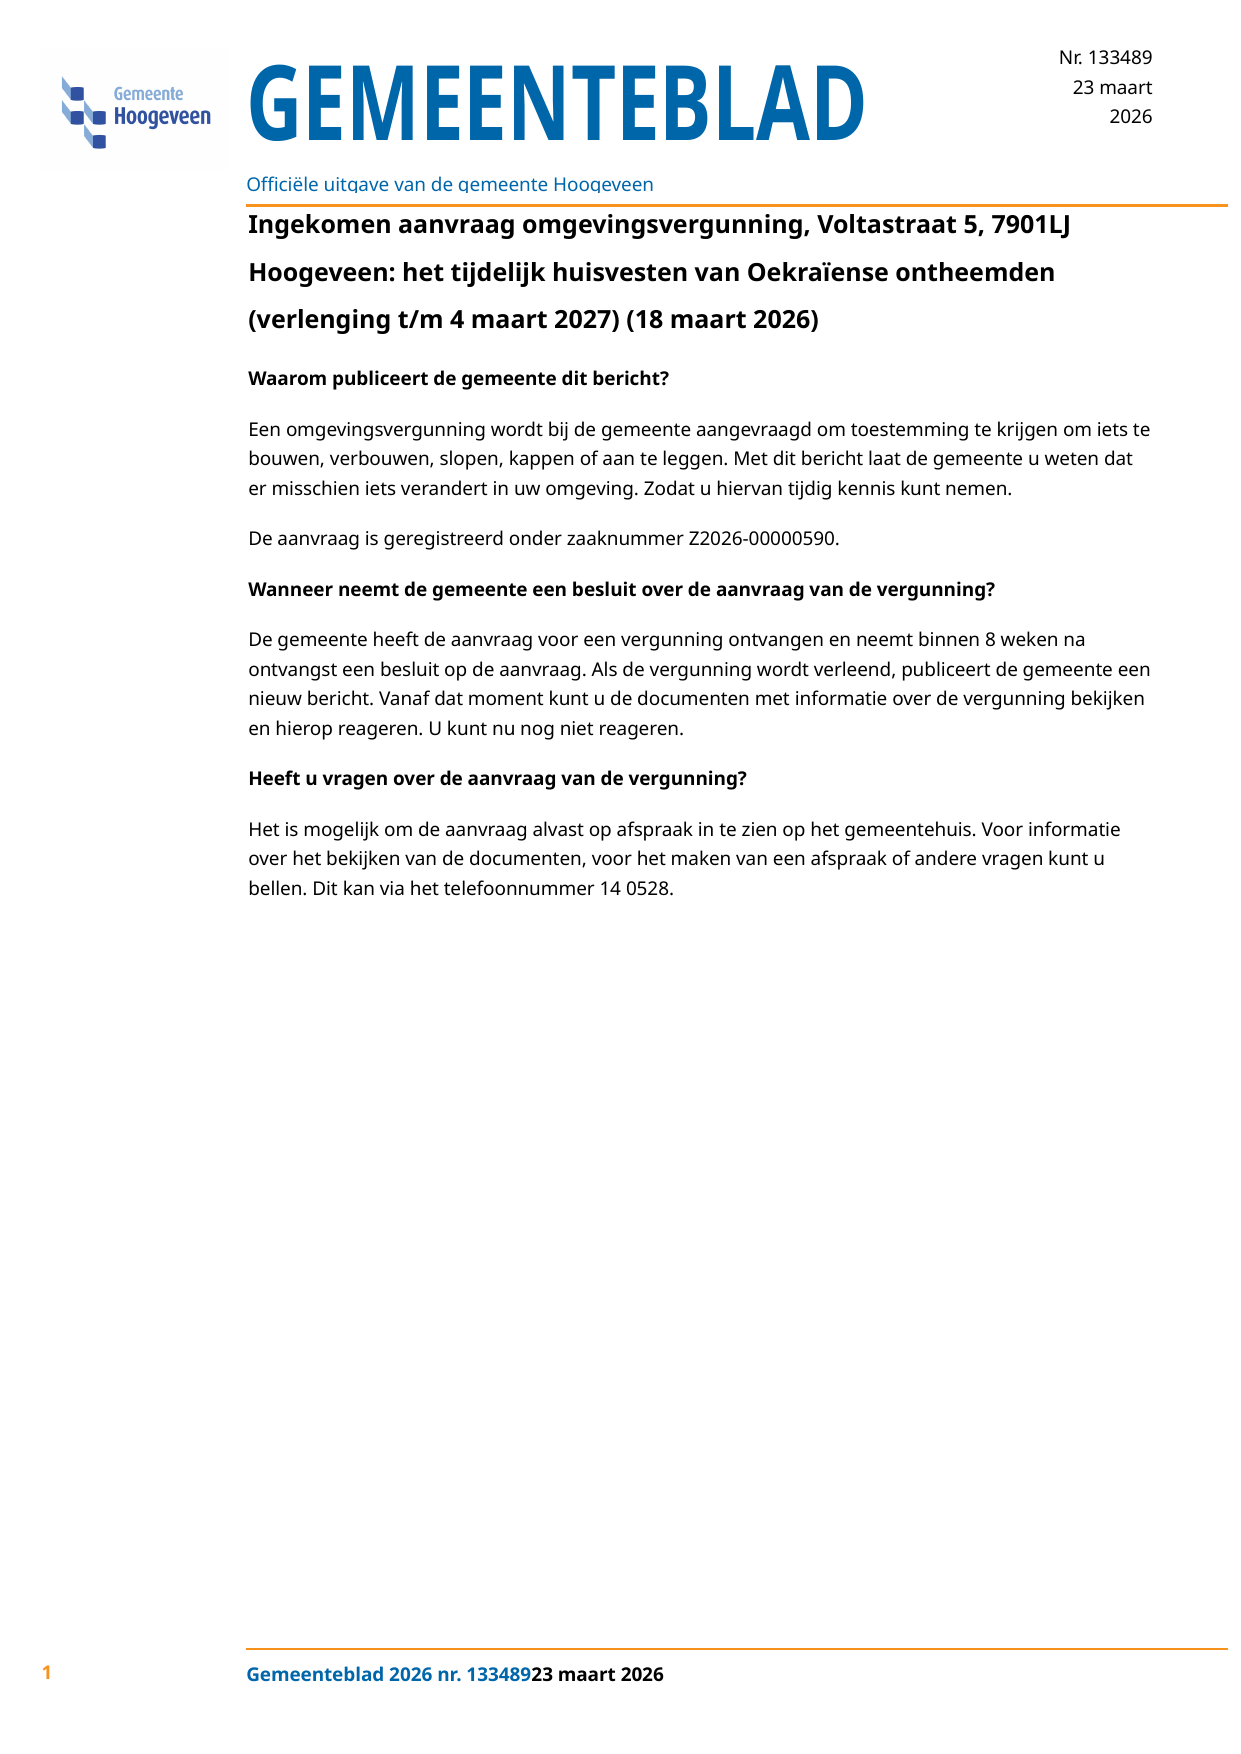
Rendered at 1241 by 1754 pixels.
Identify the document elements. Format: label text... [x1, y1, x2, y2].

text De gemeente heeft de aanvraag voor een vergunning ontvangen en neemt binnen 8 weken na ontvangst een besluit op de aanvraag. Als de vergunning wordt verleend, publiceert de gemeente een nieuw bericht. Vanaf dat moment kunt u de documenten met informatie over de vergunning bekijken en hierop reageren. U kunt nu nog niet reageren. [248, 626, 1152, 741]
text Heeft u vragen over de aanvraag van de vergunning? [248, 766, 1152, 791]
text Een omgevingsvergunning wordt bij de gemeente aangevraagd om toestemming te krijgen om iets te bouwen, verbouwen, slopen, kappen of aan te leggen. Met dit bericht laat de gemeente u weten dat er misschien iets verandert in uw omgeving. Zodat u hiervan tijdig kennis kunt nemen. [248, 416, 1152, 501]
picture [41, 47, 231, 172]
text Waarom publiceert de gemeente dit bericht? [248, 366, 1152, 391]
text Het is mogelijk om de aanvraag alvast op afspraak in te zien op het gemeentehuis. Voor informatie over het bekijken van de documenten, voor het maken van een afspraak of andere vragen kunt u bellen. Dit kan via het telefoonnummer 14 0528. [248, 816, 1152, 901]
text Wanneer neemt de gemeente een besluit over de aanvraag van de vergunning? [248, 576, 1152, 602]
text De aanvraag is geregistreerd onder zaaknummer Z2026-00000590. [248, 526, 1152, 551]
text Ingekomen aanvraag omgevingsvergunning, Voltastraat 5, 7901LJ Hoogeveen: het tijdelijk huisvesten van Oekraïense ontheemden (verlenging t/m 4 maart 2027) (18 maart 2026) [248, 207, 1152, 336]
